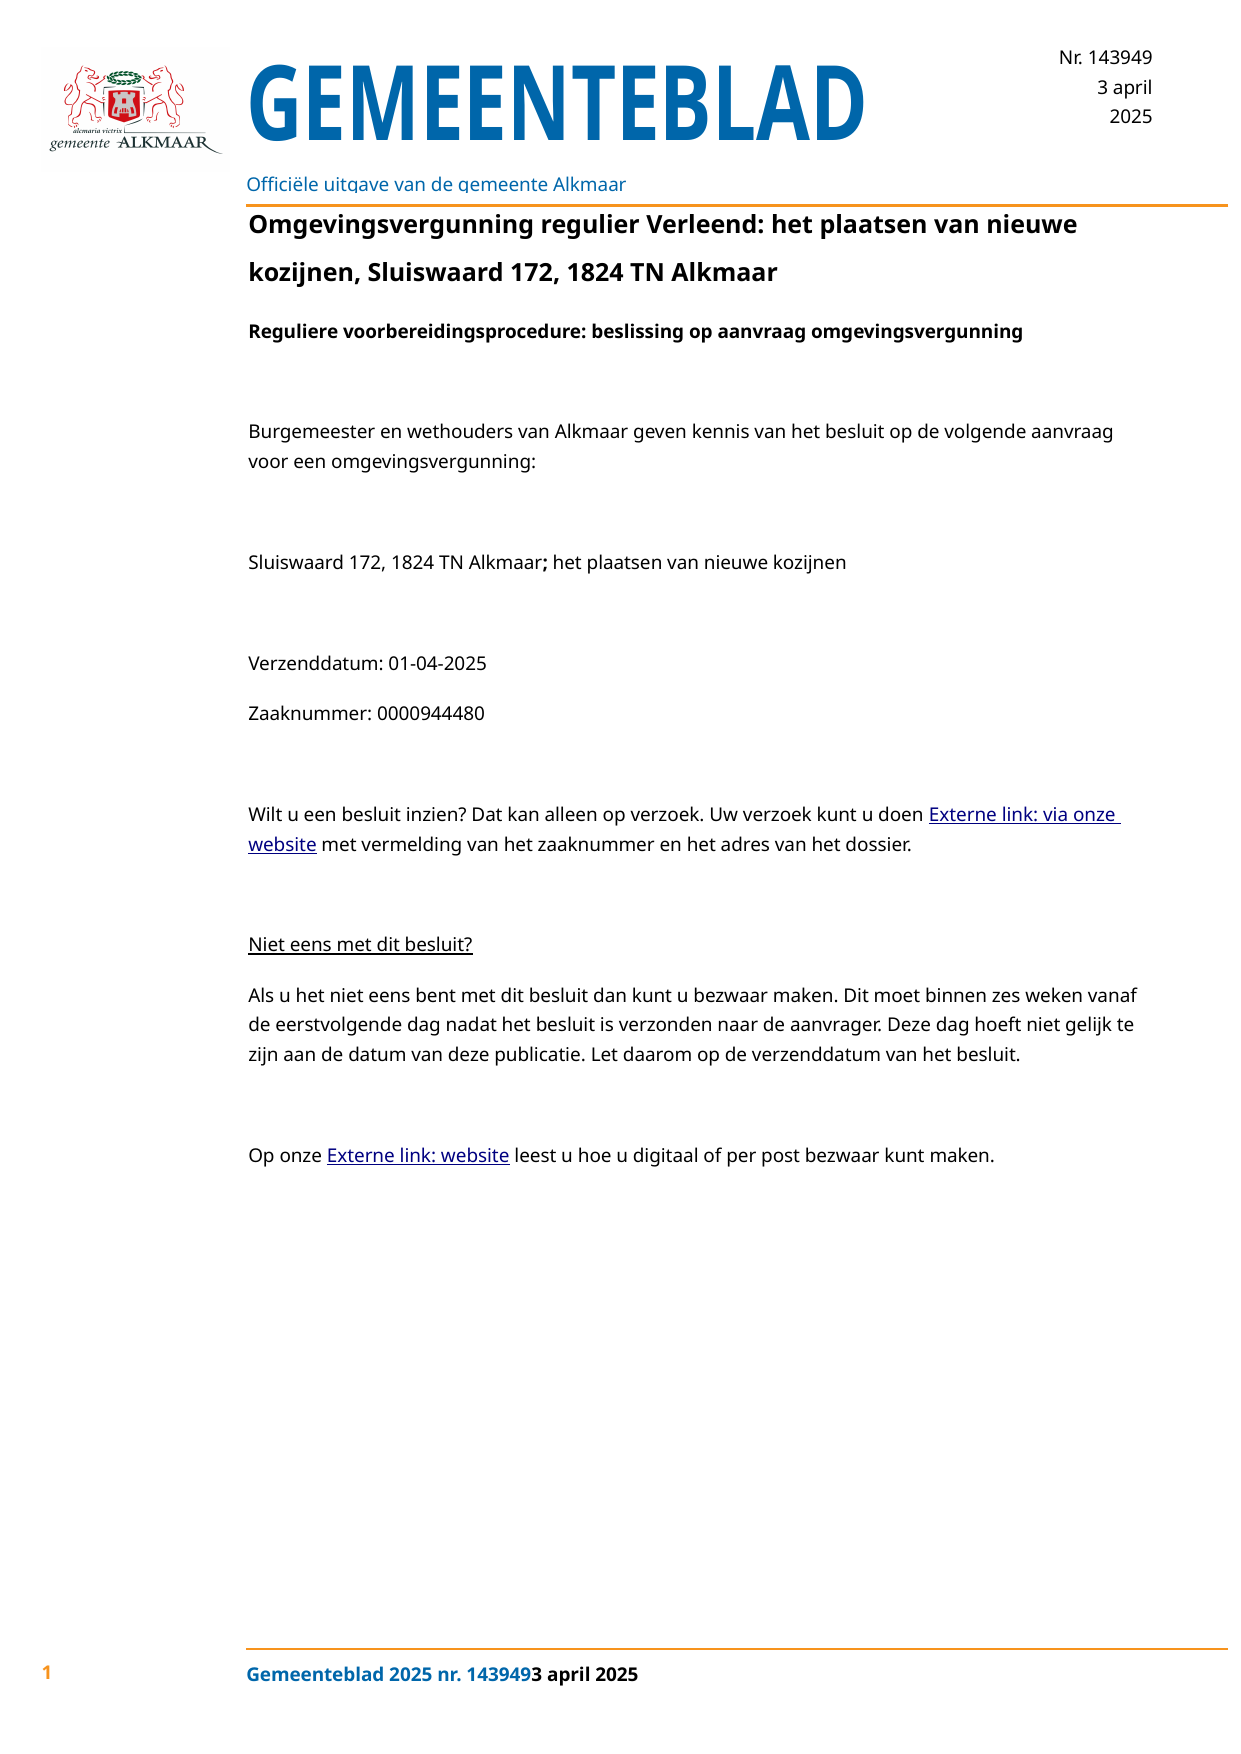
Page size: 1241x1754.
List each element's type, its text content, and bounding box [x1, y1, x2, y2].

text Verzenddatum: 01-04-2025 [248, 650, 1152, 676]
text Reguliere voorbereidingsprocedure: beslissing op aanvraag omgevingsvergunning [248, 318, 1152, 344]
picture [41, 47, 231, 172]
text Wilt u een besluit inzien? Dat kan alleen op verzoek. Uw verzoek kunt u doen Externe link: via onze website met vermelding van het zaaknummer en het adres van het dossier. [248, 801, 1152, 857]
text Op onze Externe link: website leest u hoe u digitaal of per post bezwaar kunt maken. [248, 1142, 1152, 1168]
text Niet eens met dit besluit? [248, 932, 1152, 957]
text Zaaknummer: 0000944480 [248, 700, 1152, 726]
text Sluiswaard 172, 1824 TN Alkmaar; het plaatsen van nieuwe kozijnen [248, 549, 1152, 575]
text Burgemeester en wethouders van Alkmaar geven kennis van het besluit op de volgende aanvraag voor een omgevingsvergunning: [248, 419, 1152, 474]
text Omgevingsvergunning regulier Verleend: het plaatsen van nieuwe kozijnen, Sluiswaard 172, 1824 TN Alkmaar [248, 207, 1152, 288]
text Als u het niet eens bent met dit besluit dan kunt u bezwaar maken. Dit moet binnen zes weken vanaf de eerstvolgende dag nadat het besluit is verzonden naar de aanvrager. Deze dag hoeft niet gelijk te zijn aan de datum van deze publicatie. Let daarom op de verzenddatum van het besluit. [248, 982, 1152, 1067]
